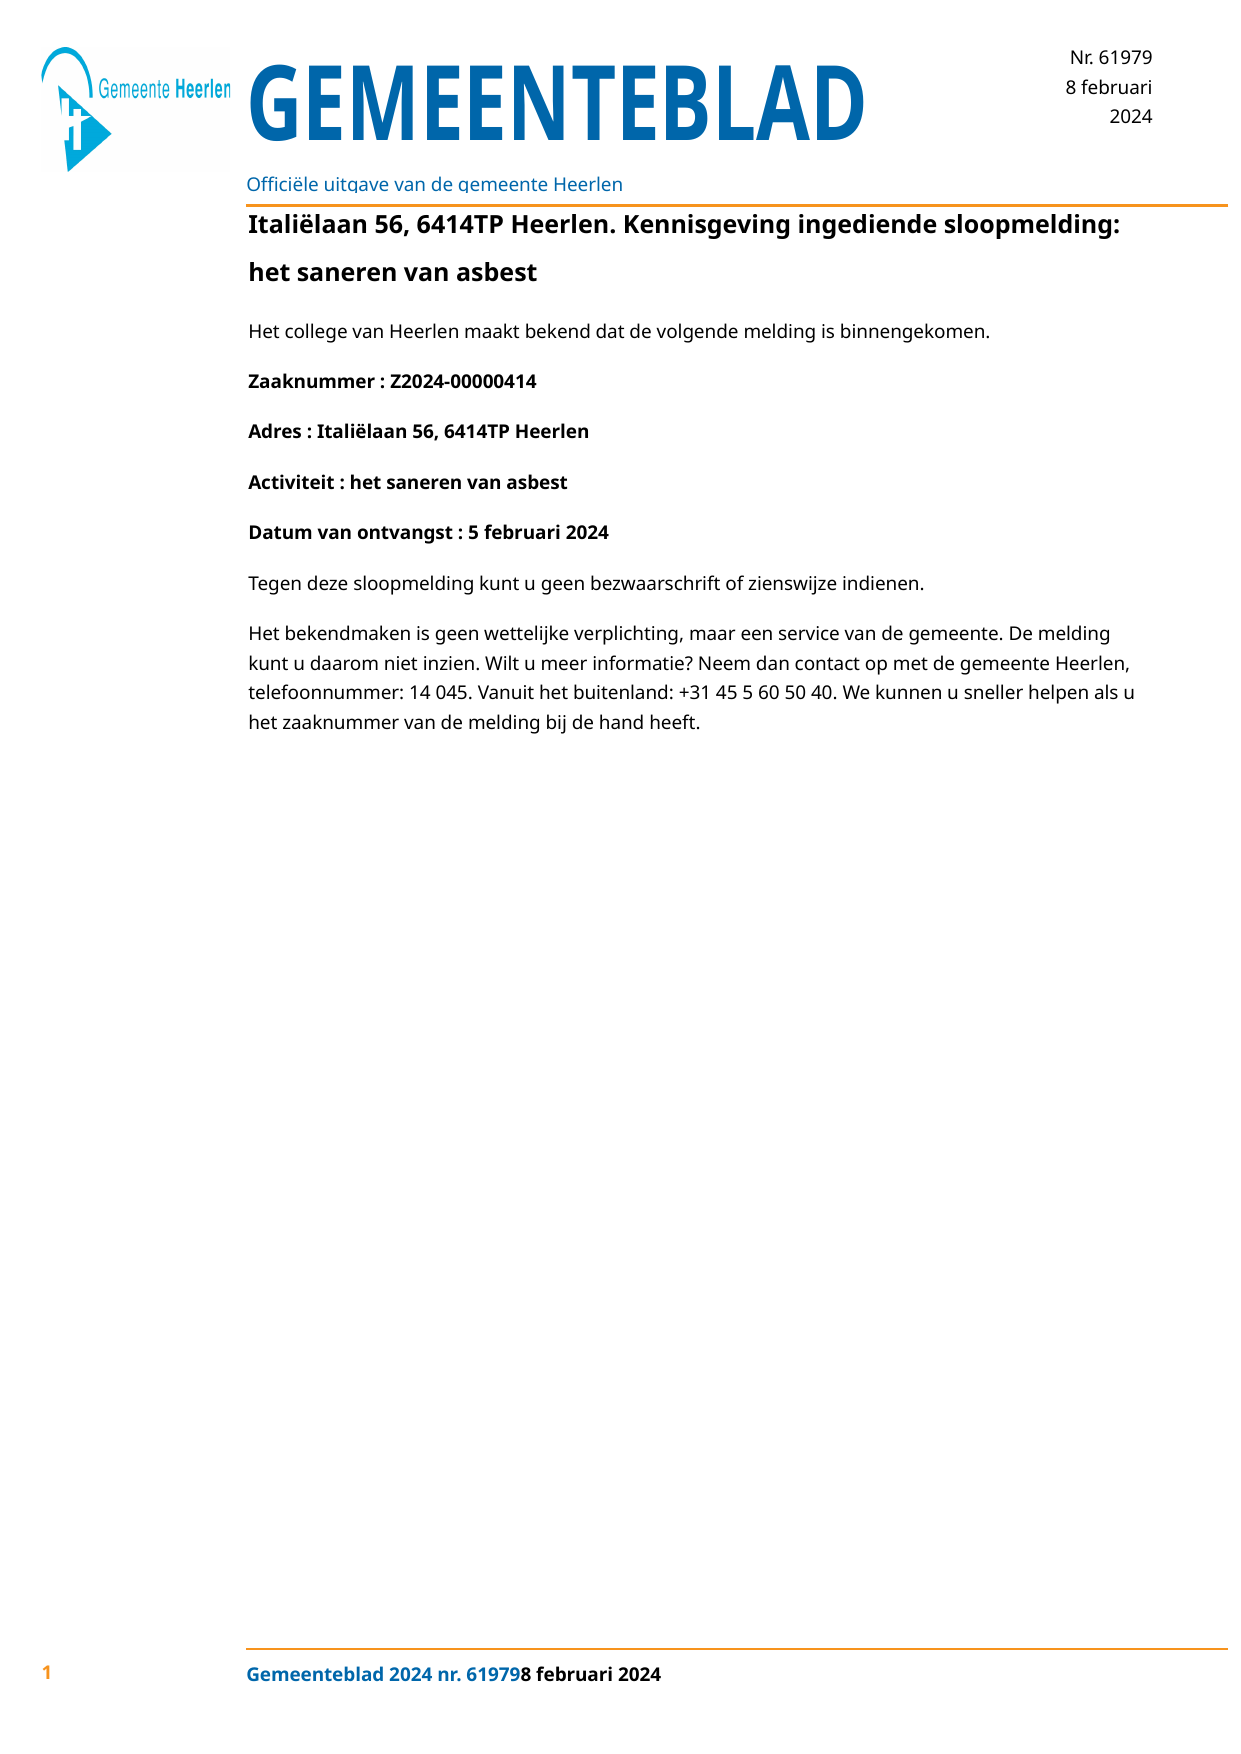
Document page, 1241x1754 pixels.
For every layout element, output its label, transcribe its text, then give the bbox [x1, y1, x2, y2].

text Het bekendmaken is geen wettelijke verplichting, maar een service van de gemeente. De melding kunt u daarom niet inzien. Wilt u meer informatie? Neem dan contact op met de gemeente Heerlen, telefoonnummer: 14 045. Vanuit het buitenland: +31 45 5 60 50 40. We kunnen u sneller helpen als u het zaaknummer van de melding bij de hand heeft. [248, 620, 1152, 735]
text Activiteit : het saneren van asbest [248, 469, 1152, 495]
text Adres : Italiëlaan 56, 6414TP Heerlen [248, 419, 1152, 444]
text Het college van Heerlen maakt bekend dat de volgende melding is binnengekomen. [248, 318, 1152, 344]
text Tegen deze sloopmelding kunt u geen bezwaarschrift of zienswijze indienen. [248, 570, 1152, 596]
picture [41, 47, 59, 70]
picture [41, 47, 231, 172]
text Zaaknummer : Z2024-00000414 [248, 368, 1152, 394]
text Italiëlaan 56, 6414TP Heerlen. Kennisgeving ingediende sloopmelding: het saneren van asbest [248, 207, 1152, 288]
text Datum van ontvangst : 5 februari 2024 [248, 519, 1152, 545]
